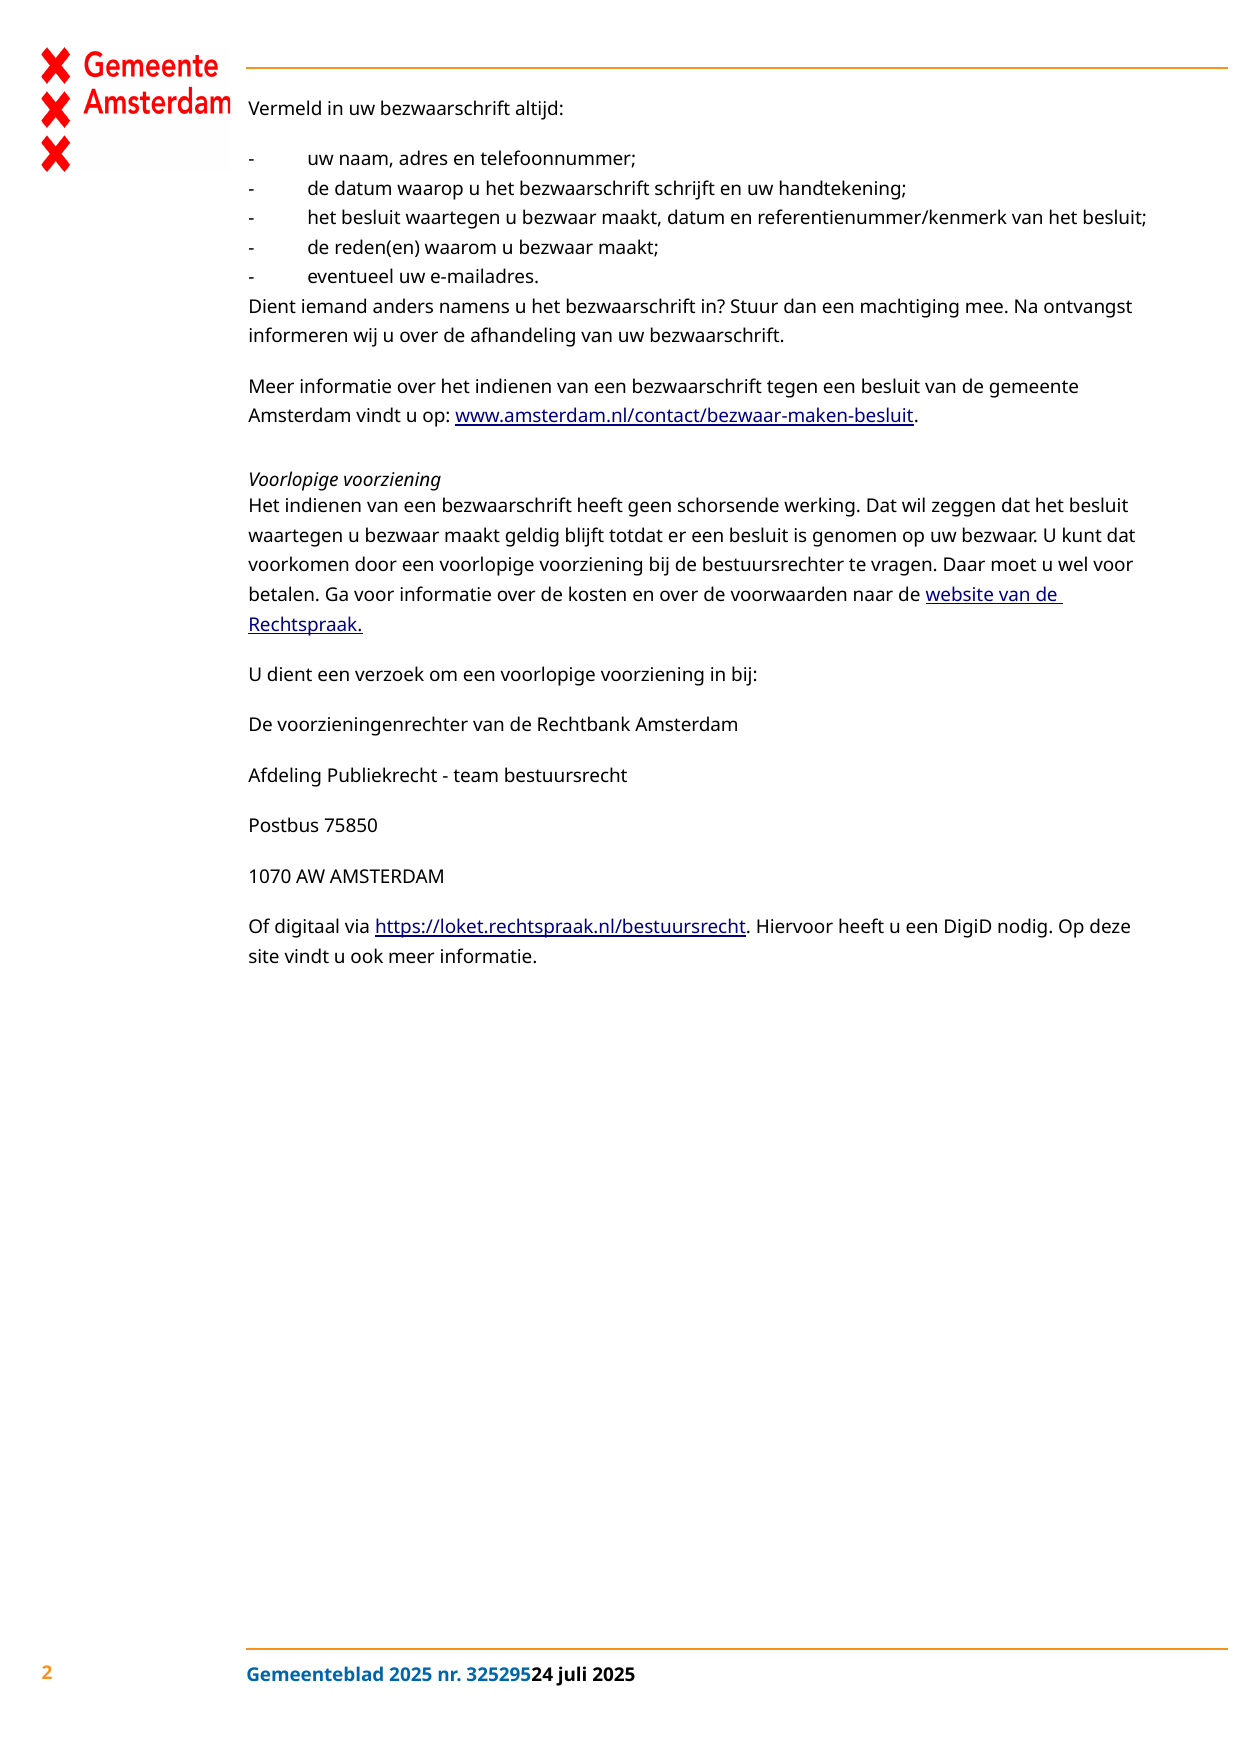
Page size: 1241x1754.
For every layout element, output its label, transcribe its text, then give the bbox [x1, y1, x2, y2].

list eventueel uw e-mailadres. [248, 263, 1152, 289]
text U dient een verzoek om een voorlopige voorziening in bij: [248, 661, 1152, 687]
text Voorlopige voorziening [248, 467, 1152, 492]
list de reden(en) waarom u bezwaar maakt; [248, 234, 1152, 260]
list de datum waarop u het bezwaarschrift schrijft en uw handtekening; [248, 175, 1152, 201]
text Of digitaal via https://loket.rechtspraak.nl/bestuursrecht. Hiervoor heeft u een DigiD nodig. Op deze site vindt u ook meer informatie. [248, 913, 1152, 968]
text Afdeling Publiekrecht - team bestuursrecht [248, 762, 1152, 788]
picture [41, 47, 231, 172]
list uw naam, adres en telefoonnummer; [248, 145, 1152, 171]
text Dient iemand anders namens u het bezwaarschrift in? Stuur dan een machtiging mee. Na ontvangst informeren wij u over de afhandeling van uw bezwaarschrift. [248, 293, 1152, 348]
list het besluit waartegen u bezwaar maakt, datum en referentienummer/kenmerk van het besluit; [248, 204, 1152, 230]
text 1070 AW AMSTERDAM [248, 863, 1152, 888]
text De voorzieningenrechter van de Rechtbank Amsterdam [248, 712, 1152, 737]
text Postbus 75850 [248, 812, 1152, 838]
text Meer informatie over het indienen van een bezwaarschrift tegen een besluit van de gemeente Amsterdam vindt u op: www.amsterdam.nl/contact/bezwaar-maken-besluit. [248, 373, 1152, 428]
text Het indienen van een bezwaarschrift heeft geen schorsende werking. Dat wil zeggen dat het besluit waartegen u bezwaar maakt geldig blijft totdat er een besluit is genomen op uw bezwaar. U kunt dat voorkomen door een voorlopige voorziening bij de bestuursrechter te vragen. Daar moet u wel voor betalen. Ga voor informatie over de kosten en over de voorwaarden naar de website van de Rechtspraak. [248, 492, 1152, 636]
text Vermeld in uw bezwaarschrift altijd: [248, 95, 1152, 121]
